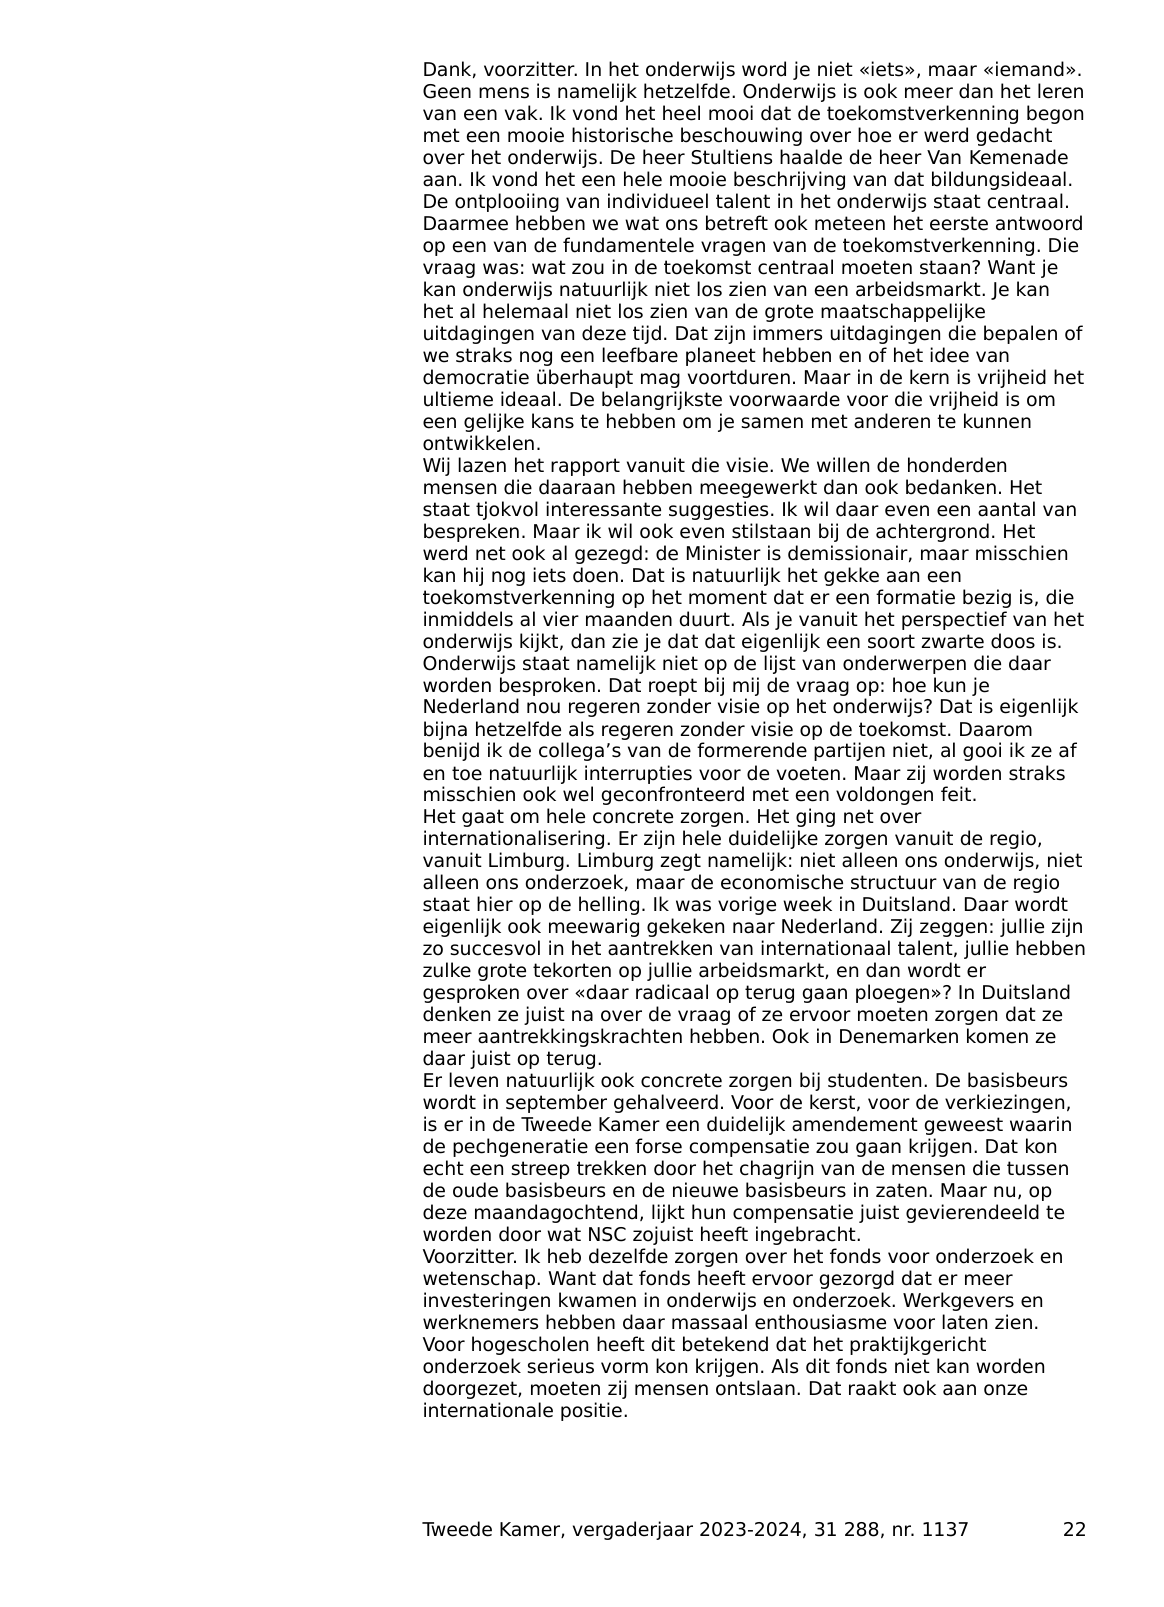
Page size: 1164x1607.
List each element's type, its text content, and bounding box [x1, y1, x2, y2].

text Er leven natuurlijk ook concrete zorgen bij studenten. De basisbeurs wordt in september gehalveerd. Voor de kerst, voor de verkiezingen, is er in de Tweede Kamer een duidelijk amendement geweest waarin de pechgeneratie een forse compensatie zou gaan krijgen. Dat kon echt een streep trekken door het chagrijn van de mensen die tussen de oude basisbeurs en de nieuwe basisbeurs in zaten. Maar nu, op deze maandagochtend, lijkt hun compensatie juist gevierendeeld te worden door wat NSC zojuist heeft ingebracht. [422, 1070, 1087, 1246]
text Dank, voorzitter. In het onderwijs word je niet «iets», maar «iemand». Geen mens is namelijk hetzelfde. Onderwijs is ook meer dan het leren van een vak. Ik vond het heel mooi dat de toekomstverkenning begon met een mooie historische beschouwing over hoe er werd gedacht over het onderwijs. De heer Stultiens haalde de heer Van Kemenade aan. Ik vond het een hele mooie beschrijving van dat bildungsideaal. De ontplooiing van individueel talent in het onderwijs staat centraal. Daarmee hebben we wat ons betreft ook meteen het eerste antwoord op een van de fundamentele vragen van de toekomstverkenning. Die vraag was: wat zou in de toekomst centraal moeten staan? Want je kan onderwijs natuurlijk niet los zien van een arbeidsmarkt. Je kan het al helemaal niet los zien van de grote maatschappelijke uitdagingen van deze tijd. Dat zijn immers uitdagingen die bepalen of we straks nog een leefbare planeet hebben en of het idee van democratie überhaupt mag voortduren. Maar in de kern is vrijheid het ultieme ideaal. De belangrijkste voorwaarde voor die vrijheid is om een gelijke kans te hebben om je samen met anderen te kunnen ontwikkelen. [422, 59, 1087, 455]
text Het gaat om hele concrete zorgen. Het ging net over internationalisering. Er zijn hele duidelijke zorgen vanuit de regio, vanuit Limburg. Limburg zegt namelijk: niet alleen ons onderwijs, niet alleen ons onderzoek, maar de economische structuur van de regio staat hier op de helling. Ik was vorige week in Duitsland. Daar wordt eigenlijk ook meewarig gekeken naar Nederland. Zij zeggen: jullie zijn zo succesvol in het aantrekken van internationaal talent, jullie hebben zulke grote tekorten op jullie arbeidsmarkt, en dan wordt er gesproken over «daar radicaal op terug gaan ploegen»? In Duitsland denken ze juist na over de vraag of ze ervoor moeten zorgen dat ze meer aantrekkingskrachten hebben. Ook in Denemarken komen ze daar juist op terug. [422, 806, 1087, 1070]
text Voorzitter. Ik heb dezelfde zorgen over het fonds voor onderzoek en wetenschap. Want dat fonds heeft ervoor gezorgd dat er meer investeringen kwamen in onderwijs en onderzoek. Werkgevers en werknemers hebben daar massaal enthousiasme voor laten zien. Voor hogescholen heeft dit betekend dat het praktijkgericht onderzoek serieus vorm kon krijgen. Als dit fonds niet kan worden doorgezet, moeten zij mensen ontslaan. Dat raakt ook aan onze internationale positie. [422, 1246, 1087, 1422]
text Wij lazen het rapport vanuit die visie. We willen de honderden mensen die daaraan hebben meegewerkt dan ook bedanken. Het staat tjokvol interessante suggesties. Ik wil daar even een aantal van bespreken. Maar ik wil ook even stilstaan bij de achtergrond. Het werd net ook al gezegd: de Minister is demissionair, maar misschien kan hij nog iets doen. Dat is natuurlijk het gekke aan een toekomstverkenning op het moment dat er een formatie bezig is, die inmiddels al vier maanden duurt. Als je vanuit het perspectief van het onderwijs kijkt, dan zie je dat dat eigenlijk een soort zwarte doos is. Onderwijs staat namelijk niet op de lijst van onderwerpen die daar worden besproken. Dat roept bij mij de vraag op: hoe kun je Nederland nou regeren zonder visie op het onderwijs? Dat is eigenlijk bijna hetzelfde als regeren zonder visie op de toekomst. Daarom benijd ik de collega’s van de formerende partijen niet, al gooi ik ze af en toe natuurlijk interrupties voor de voeten. Maar zij worden straks misschien ook wel geconfronteerd met een voldongen feit. [422, 455, 1087, 806]
